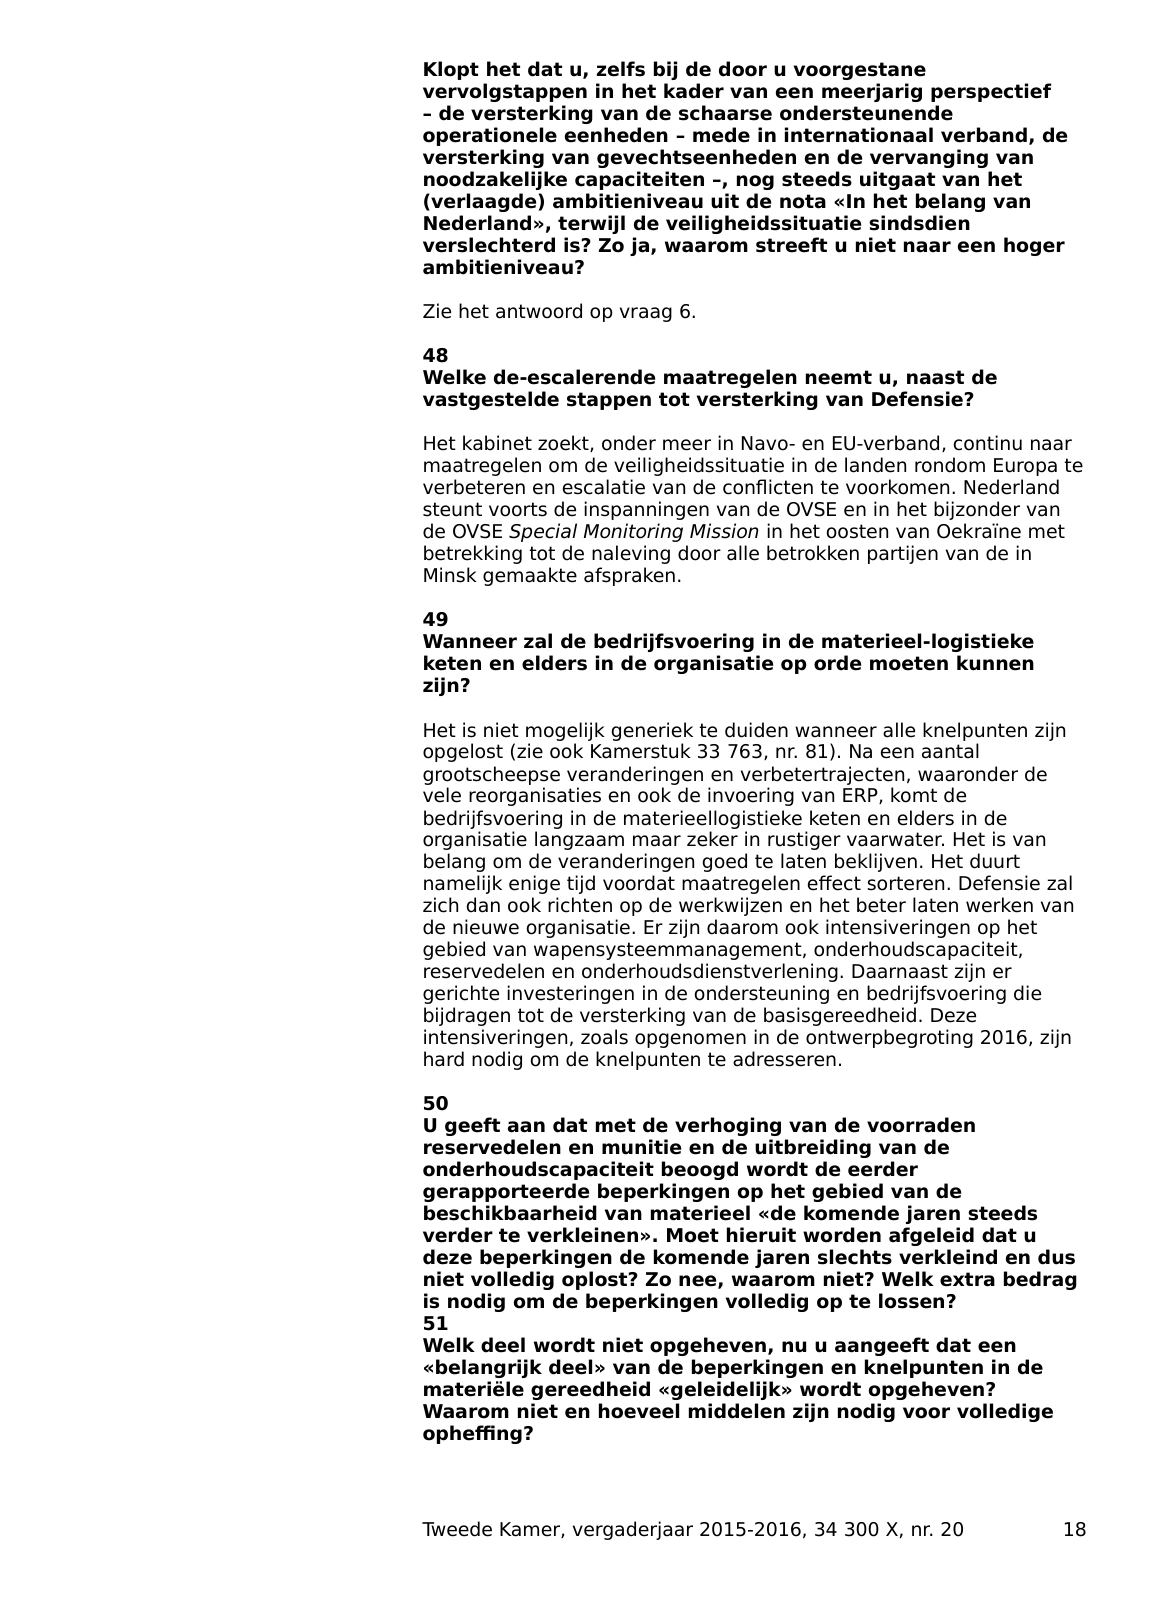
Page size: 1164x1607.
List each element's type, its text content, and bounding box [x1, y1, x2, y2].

text 48 [422, 345, 1087, 367]
text Zie het antwoord op vraag 6. [422, 301, 1087, 323]
text 50 [422, 1093, 1087, 1115]
text 51 [422, 1313, 1087, 1335]
text Welk deel wordt niet opgeheven, nu u aangeeft dat een «belangrijk deel» van de beperkingen en knelpunten in de materiële gereedheid «geleidelijk» wordt opgeheven? Waarom niet en hoeveel middelen zijn nodig voor volledige opheffing? [422, 1335, 1087, 1445]
text Het kabinet zoekt, onder meer in Navo- en EU-verband, continu naar maatregelen om de veiligheidssituatie in de landen rondom Europa te verbeteren en escalatie van de conflicten te voorkomen. Nederland steunt voorts de inspanningen van de OVSE en in het bijzonder van de OVSE Special Monitoring Mission in het oosten van Oekraïne met betrekking tot de naleving door alle betrokken partijen van de in Minsk gemaakte afspraken. [422, 433, 1087, 587]
text Wanneer zal de bedrijfsvoering in de materieel-logistieke keten en elders in de organisatie op orde moeten kunnen zijn? [422, 631, 1087, 697]
text 49 [422, 609, 1087, 631]
text Het is niet mogelijk generiek te duiden wanneer alle knelpunten zijn opgelost (zie ook Kamerstuk 33 763, nr. 81). Na een aantal grootscheepse veranderingen en verbetertrajecten, waaronder de vele reorganisaties en ook de invoering van ERP, komt de bedrijfsvoering in de materieellogistieke keten en elders in de organisatie langzaam maar zeker in rustiger vaarwater. Het is van belang om de veranderingen goed te laten beklijven. Het duurt namelijk enige tijd voordat maatregelen effect sorteren. Defensie zal zich dan ook richten op de werkwijzen en het beter laten werken van de nieuwe organisatie. Er zijn daarom ook intensiveringen op het gebied van wapensysteemmanagement, onderhoudscapaciteit, reservedelen en onderhoudsdienstverlening. Daarnaast zijn er gerichte investeringen in de ondersteuning en bedrijfsvoering die bijdragen tot de versterking van de basisgereedheid. Deze intensiveringen, zoals opgenomen in de ontwerpbegroting 2016, zijn hard nodig om de knelpunten te adresseren. [422, 719, 1087, 1071]
text Welke de-escalerende maatregelen neemt u, naast de vastgestelde stappen tot versterking van Defensie? [422, 367, 1087, 411]
text Klopt het dat u, zelfs bij de door u voorgestane vervolgstappen in het kader van een meerjarig perspectief – de versterking van de schaarse ondersteunende operationele eenheden – mede in internationaal verband, de versterking van gevechtseenheden en de vervanging van noodzakelijke capaciteiten –, nog steeds uitgaat van het (verlaagde) ambitieniveau uit de nota «In het belang van Nederland», terwijl de veiligheidssituatie sindsdien verslechterd is? Zo ja, waarom streeft u niet naar een hoger ambitieniveau? [422, 59, 1087, 279]
text U geeft aan dat met de verhoging van de voorraden reservedelen en munitie en de uitbreiding van de onderhoudscapaciteit beoogd wordt de eerder gerapporteerde beperkingen op het gebied van de beschikbaarheid van materieel «de komende jaren steeds verder te verkleinen». Moet hieruit worden afgeleid dat u deze beperkingen de komende jaren slechts verkleind en dus niet volledig oplost? Zo nee, waarom niet? Welk extra bedrag is nodig om de beperkingen volledig op te lossen? [422, 1115, 1087, 1313]
